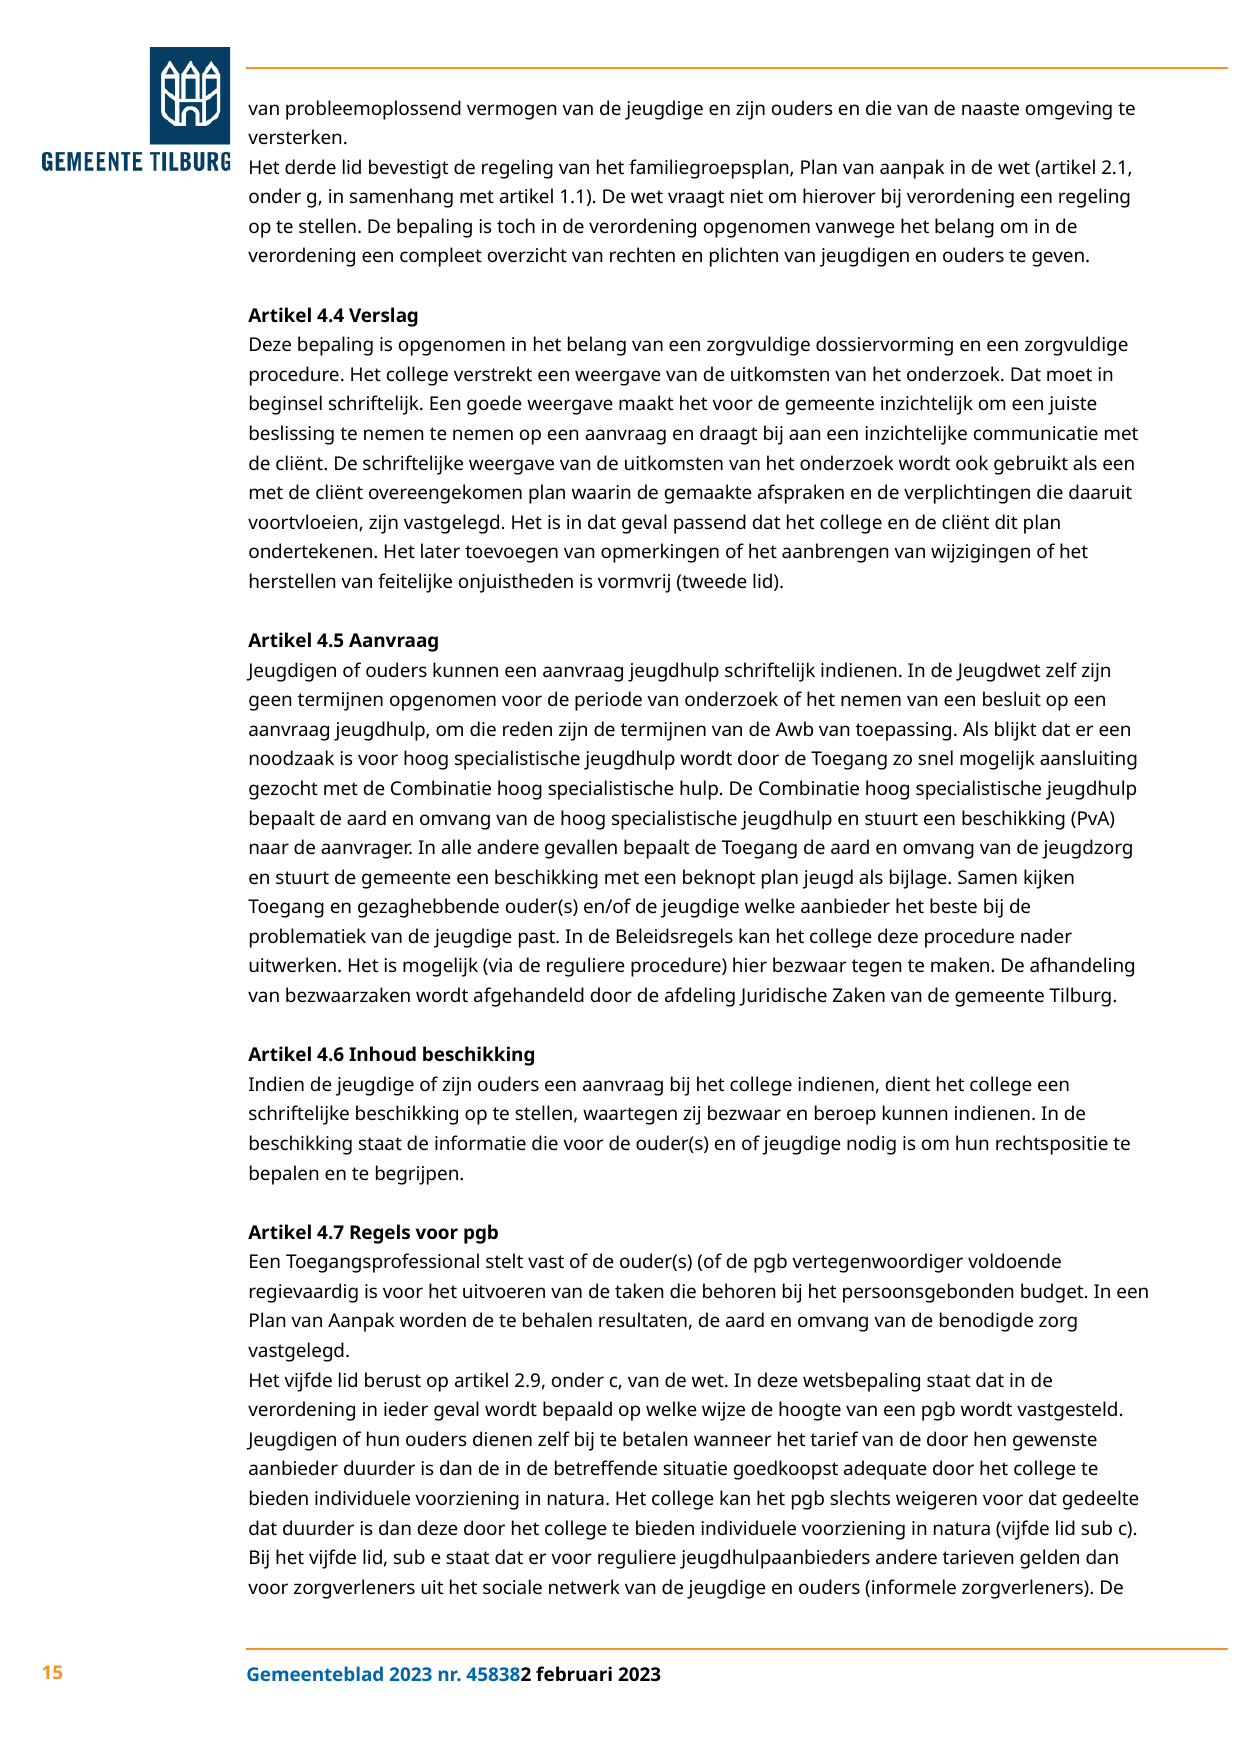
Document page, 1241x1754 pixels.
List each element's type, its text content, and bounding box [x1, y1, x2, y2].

picture [41, 47, 231, 172]
text Artikel 4.4 Verslag [248, 302, 1152, 328]
text Artikel 4.6 Inhoud beschikking [248, 1041, 1152, 1067]
text Deze bepaling is opgenomen in het belang van een zorgvuldige dossiervorming en een zorgvuldige procedure. Het college verstrekt een weergave van de uitkomsten van het onderzoek. Dat moet in beginsel schriftelijk. Een goede weergave maakt het voor de gemeente inzichtelijk om een juiste beslissing te nemen te nemen op een aanvraag en draagt bij aan een inzichtelijke communicatie met de cliënt. De schriftelijke weergave van de uitkomsten van het onderzoek wordt ook gebruikt als een met de cliënt overeengekomen plan waarin de gemaakte afspraken en de verplichtingen die daaruit voortvloeien, zijn vastgelegd. Het is in dat geval passend dat het college en de cliënt dit plan ondertekenen. Het later toevoegen van opmerkingen of het aanbrengen van wijzigingen of het herstellen van feitelijke onjuistheden is vormvrij (tweede lid). [248, 331, 1152, 594]
text Artikel 4.5 Aanvraag [248, 627, 1152, 653]
text Het derde lid bevestigt de regeling van het familiegroepsplan, Plan van aanpak in de wet (artikel 2.1, onder g, in samenhang met artikel 1.1). De wet vraagt niet om hierover bij verordening een regeling op te stellen. De bepaling is toch in de verordening opgenomen vanwege het belang om in de verordening een compleet overzicht van rechten en plichten van jeugdigen en ouders te geven. [248, 154, 1152, 268]
text Het vijfde lid berust op artikel 2.9, onder c, van de wet. In deze wetsbepaling staat dat in de verordening in ieder geval wordt bepaald op welke wijze de hoogte van een pgb wordt vastgesteld. Jeugdigen of hun ouders dienen zelf bij te betalen wanneer het tarief van de door hen gewenste aanbieder duurder is dan de in de betreffende situatie goedkoopst adequate door het college te bieden individuele voorziening in natura. Het college kan het pgb slechts weigeren voor dat gedeelte dat duurder is dan deze door het college te bieden individuele voorziening in natura (vijfde lid sub c). Bij het vijfde lid, sub e staat dat er voor reguliere jeugdhulpaanbieders andere tarieven gelden dan voor zorgverleners uit het sociale netwerk van de jeugdige en ouders (informele zorgverleners). De [248, 1367, 1152, 1600]
text van probleemoplossend vermogen van de jeugdige en zijn ouders en die van de naaste omgeving te versterken. [248, 95, 1152, 150]
text Jeugdigen of ouders kunnen een aanvraag jeugdhulp schriftelijk indienen. In de Jeugdwet zelf zijn geen termijnen opgenomen voor de periode van onderzoek of het nemen van een besluit op een aanvraag jeugdhulp, om die reden zijn de termijnen van de Awb van toepassing. Als blijkt dat er een noodzaak is voor hoog specialistische jeugdhulp wordt door de Toegang zo snel mogelijk aansluiting gezocht met de Combinatie hoog specialistische hulp. De Combinatie hoog specialistische jeugdhulp bepaalt de aard en omvang van de hoog specialistische jeugdhulp en stuurt een beschikking (PvA) naar de aanvrager. In alle andere gevallen bepaalt de Toegang de aard en omvang van de jeugdzorg en stuurt de gemeente een beschikking met een beknopt plan jeugd als bijlage. Samen kijken Toegang en gezaghebbende ouder(s) en/of de jeugdige welke aanbieder het beste bij de problematiek van de jeugdige past. In de Beleidsregels kan het college deze procedure nader uitwerken. Het is mogelijk (via de reguliere procedure) hier bezwaar tegen te maken. De afhandeling van bezwaarzaken wordt afgehandeld door de afdeling Juridische Zaken van de gemeente Tilburg. [248, 657, 1152, 1008]
text Een Toegangsprofessional stelt vast of de ouder(s) (of de pgb vertegenwoordiger voldoende regievaardig is voor het uitvoeren van de taken die behoren bij het persoonsgebonden budget. In een Plan van Aanpak worden de te behalen resultaten, de aard en omvang van de benodigde zorg vastgelegd. [248, 1248, 1152, 1363]
text Indien de jeugdige of zijn ouders een aanvraag bij het college indienen, dient het college een schriftelijke beschikking op te stellen, waartegen zij bezwaar en beroep kunnen indienen. In de beschikking staat de informatie die voor de ouder(s) en of jeugdige nodig is om hun rechtspositie te bepalen en te begrijpen. [248, 1071, 1152, 1186]
text Artikel 4.7 Regels voor pgb [248, 1219, 1152, 1245]
